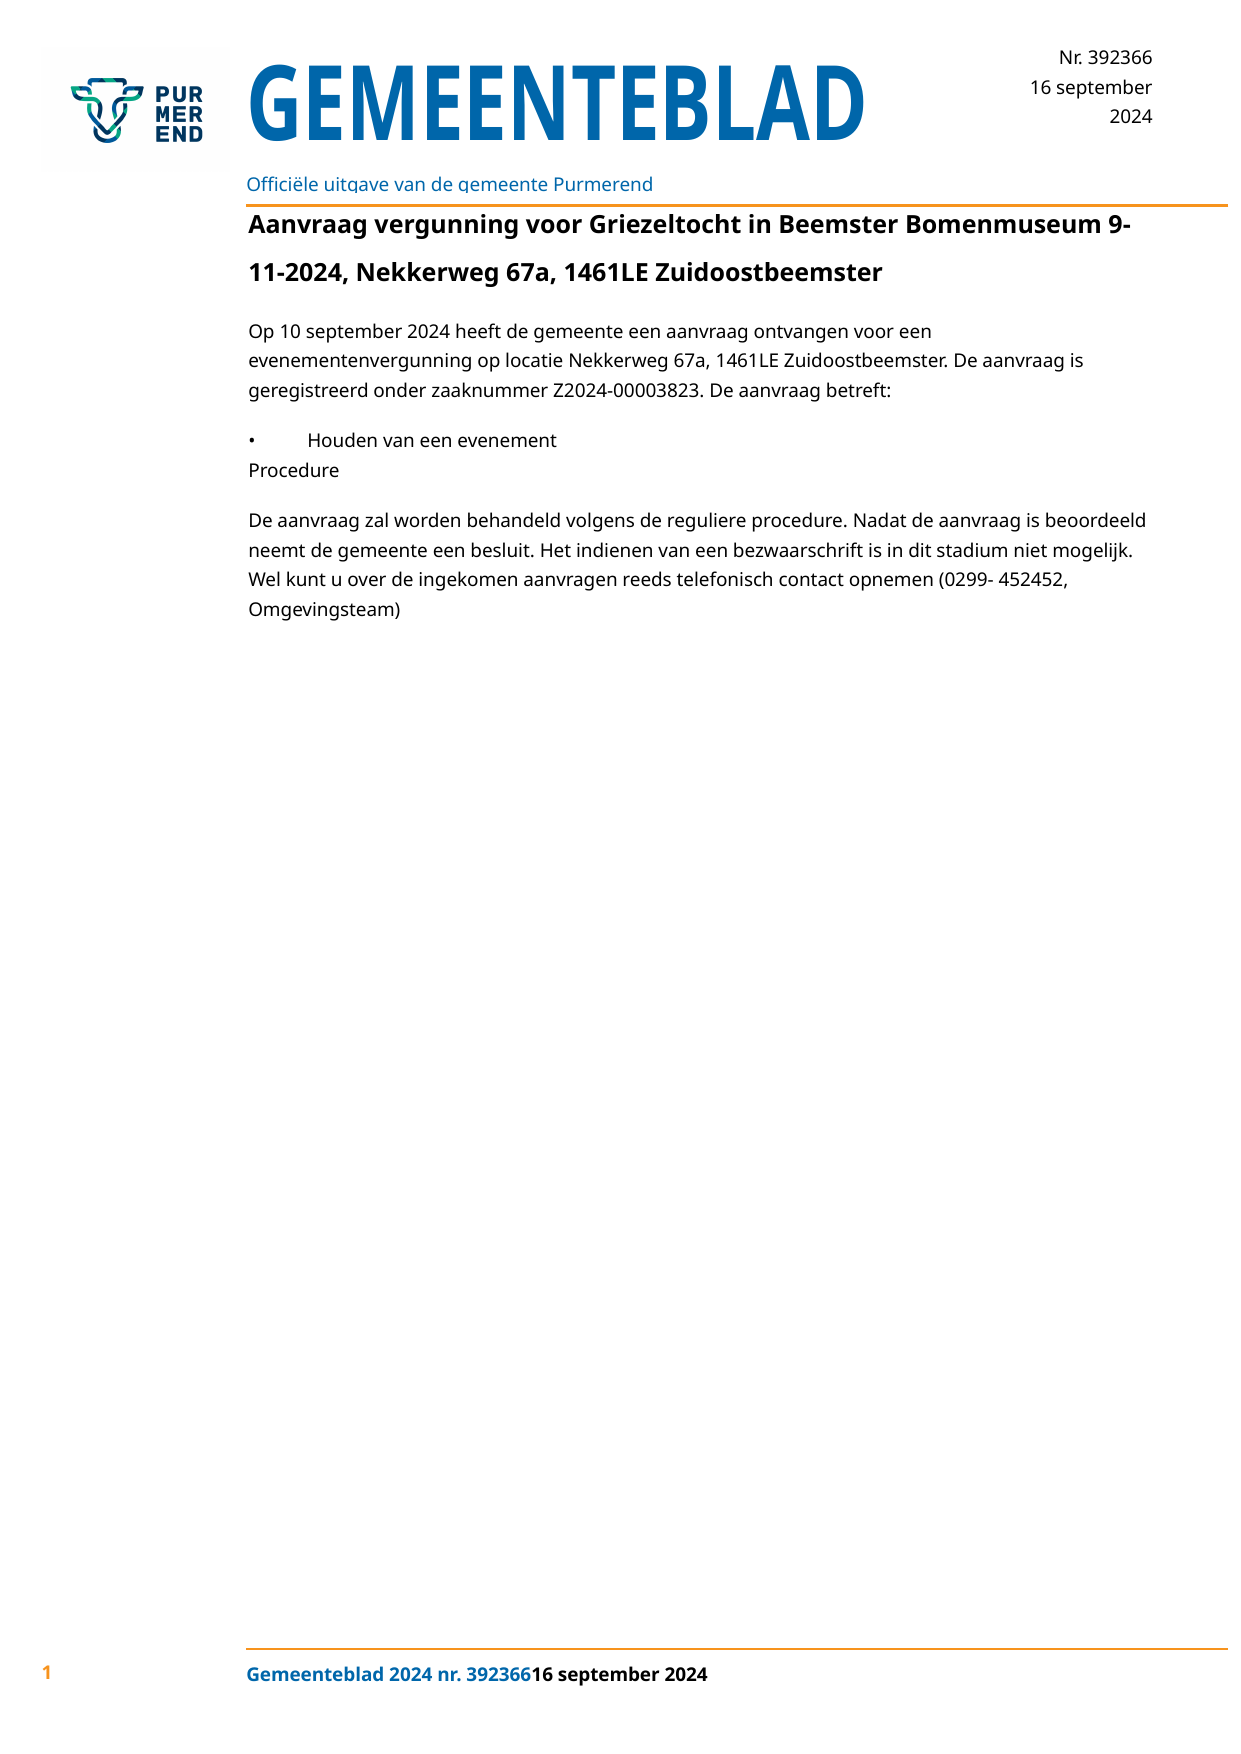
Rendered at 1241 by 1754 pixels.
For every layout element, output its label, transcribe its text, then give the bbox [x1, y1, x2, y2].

text De aanvraag zal worden behandeld volgens de reguliere procedure. Nadat de aanvraag is beoordeeld neemt de gemeente een besluit. Het indienen van een bezwaarschrift is in dit stadium niet mogelijk. Wel kunt u over de ingekomen aanvragen reeds telefonisch contact opnemen (0299- 452452, Omgevingsteam) [248, 507, 1152, 622]
text Aanvraag vergunning voor Griezeltocht in Beemster Bomenmuseum 9-11-2024, Nekkerweg 67a, 1461LE Zuidoostbeemster [248, 207, 1152, 288]
list Houden van een evenement [248, 427, 1152, 453]
picture [41, 47, 231, 172]
text Op 10 september 2024 heeft de gemeente een aanvraag ontvangen voor een evenementenvergunning op locatie Nekkerweg 67a, 1461LE Zuidoostbeemster. De aanvraag is geregistreerd onder zaaknummer Z2024-00003823. De aanvraag betreft: [248, 318, 1152, 403]
text Procedure [248, 457, 1152, 483]
